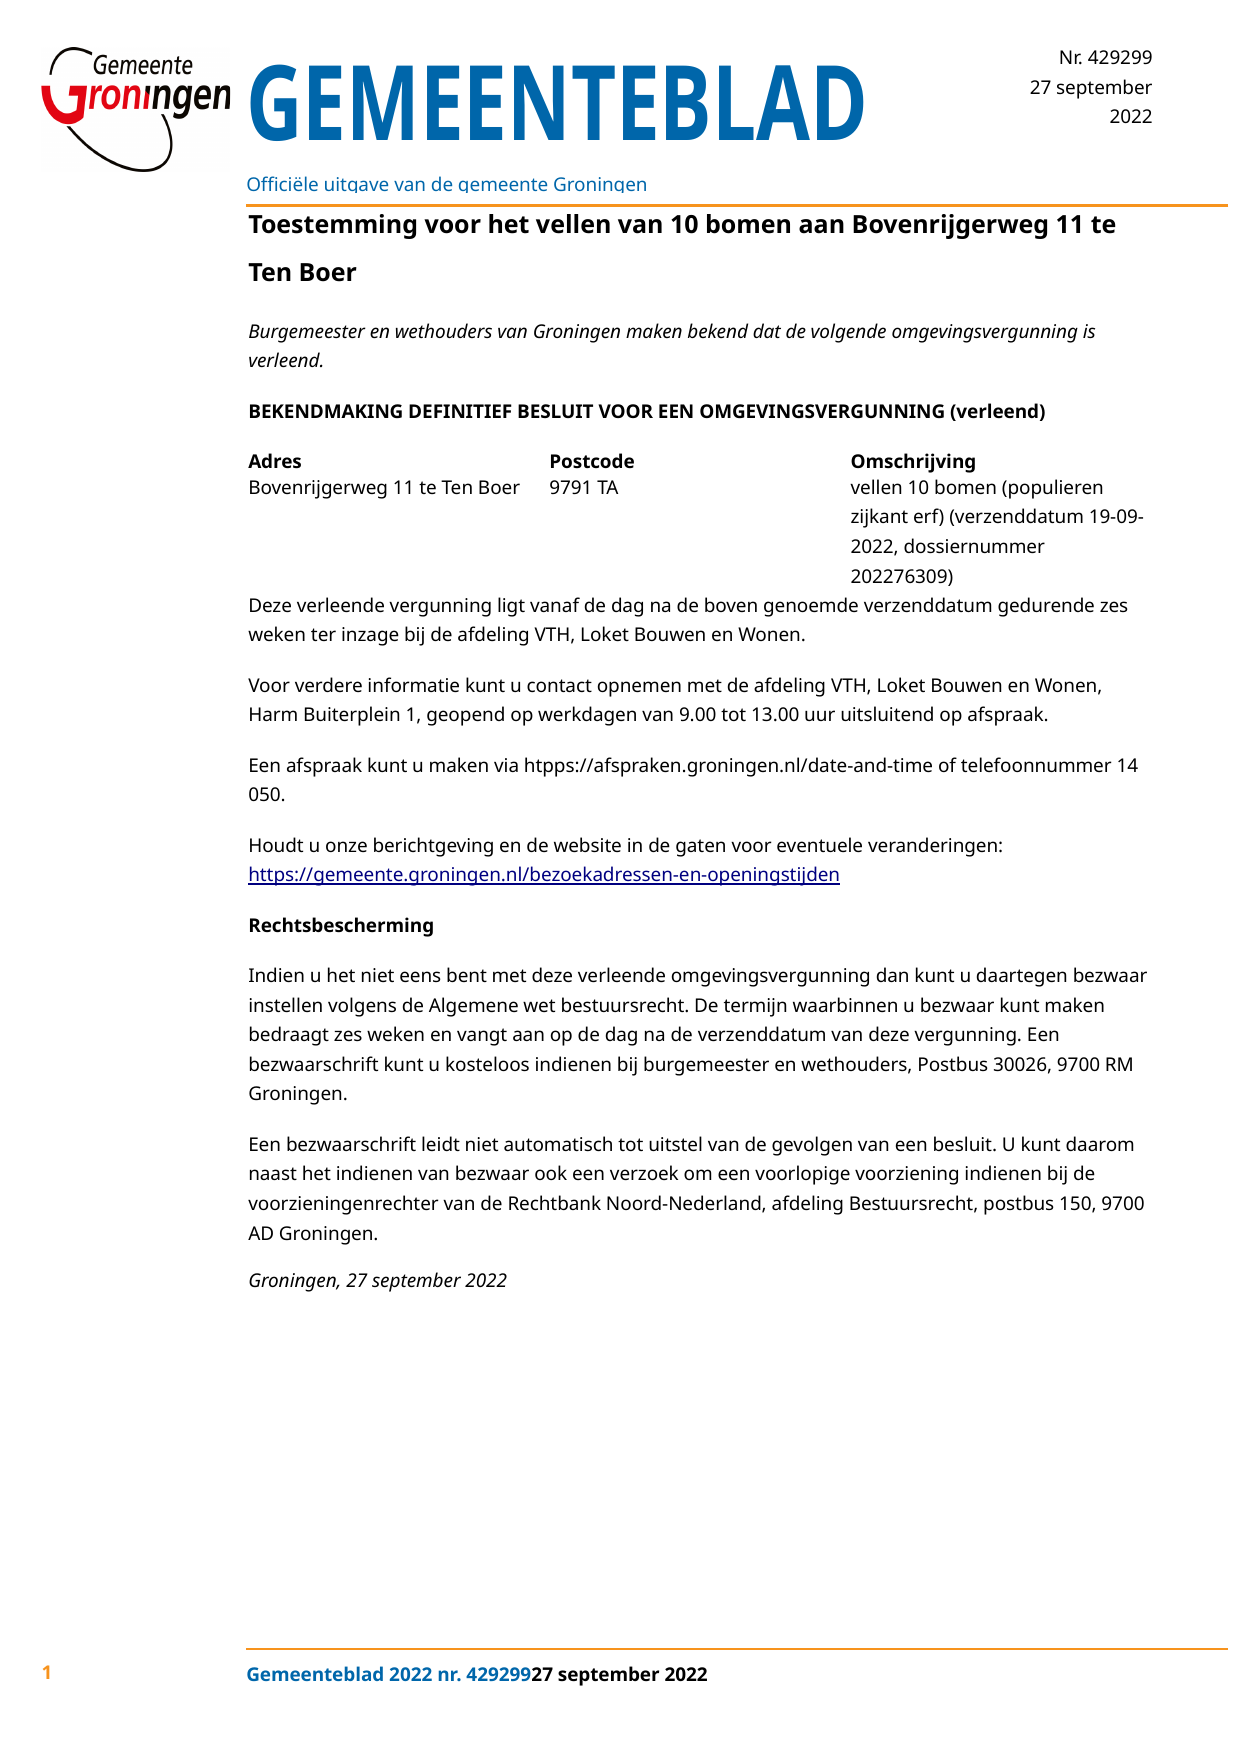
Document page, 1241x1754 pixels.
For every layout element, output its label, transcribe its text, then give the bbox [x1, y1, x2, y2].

text Indien u het niet eens bent met deze verleende omgevingsvergunning dan kunt u daartegen bezwaar instellen volgens de Algemene wet bestuursrecht. De termijn waarbinnen u bezwaar kunt maken bedraagt zes weken en vangt aan op de dag na de verzenddatum van deze vergunning. Een bezwaarschrift kunt u kosteloos indienen bij burgemeester en wethouders, Postbus 30026, 9700 RM Groningen. [248, 962, 1152, 1106]
text BEKENDMAKING DEFINITIEF BESLUIT VOOR EEN OMGEVINGSVERGUNNING (verleend) [248, 398, 1152, 424]
table_header Postcode [549, 449, 850, 474]
text Houdt u onze berichtgeving en de website in de gaten voor eventuele veranderingen: https://gemeente.groningen.nl/bezoekadressen-en-openingstijden [248, 832, 1152, 887]
text Een bezwaarschrift leidt niet automatisch tot uitstel van de gevolgen van een besluit. U kunt daarom naast het indienen van bezwaar ook een verzoek om een voorlopige voorziening indienen bij de voorzieningenrechter van de Rechtbank Noord-Nederland, afdeling Bestuursrecht, postbus 150, 9700 AD Groningen. [248, 1131, 1152, 1246]
table_header Adres [248, 449, 549, 474]
table_cell vellen 10 bomen (populieren zijkant erf) (verzenddatum 19-09-2022, dossiernummer 202276309) [850, 474, 1152, 589]
text Voor verdere informatie kunt u contact opnemen met de afdeling VTH, Loket Bouwen en Wonen, Harm Buiterplein 1, geopend op werkdagen van 9.00 tot 13.00 uur uitsluitend op afspraak. [248, 672, 1152, 727]
table_header Omschrijving [850, 449, 1152, 474]
table_cell 9791 TA [549, 474, 850, 589]
text Een afspraak kunt u maken via htpps://afspraken.groningen.nl/date-and-time of telefoonnummer 14 050. [248, 752, 1152, 807]
picture [41, 47, 231, 172]
table_cell Bovenrijgerweg 11 te Ten Boer [248, 474, 549, 589]
text Deze verleende vergunning ligt vanaf de dag na de boven genoemde verzenddatum gedurende zes weken ter inzage bij de afdeling VTH, Loket Bouwen en Wonen. [248, 592, 1152, 647]
text Toestemming voor het vellen van 10 bomen aan Bovenrijgerweg 11 te Ten Boer [248, 207, 1152, 288]
text Rechtsbescherming [248, 912, 1152, 938]
text Burgemeester en wethouders van Groningen maken bekend dat de volgende omgevingsvergunning is verleend. [248, 318, 1152, 373]
text Groningen, 27 september 2022 [248, 1268, 1152, 1293]
